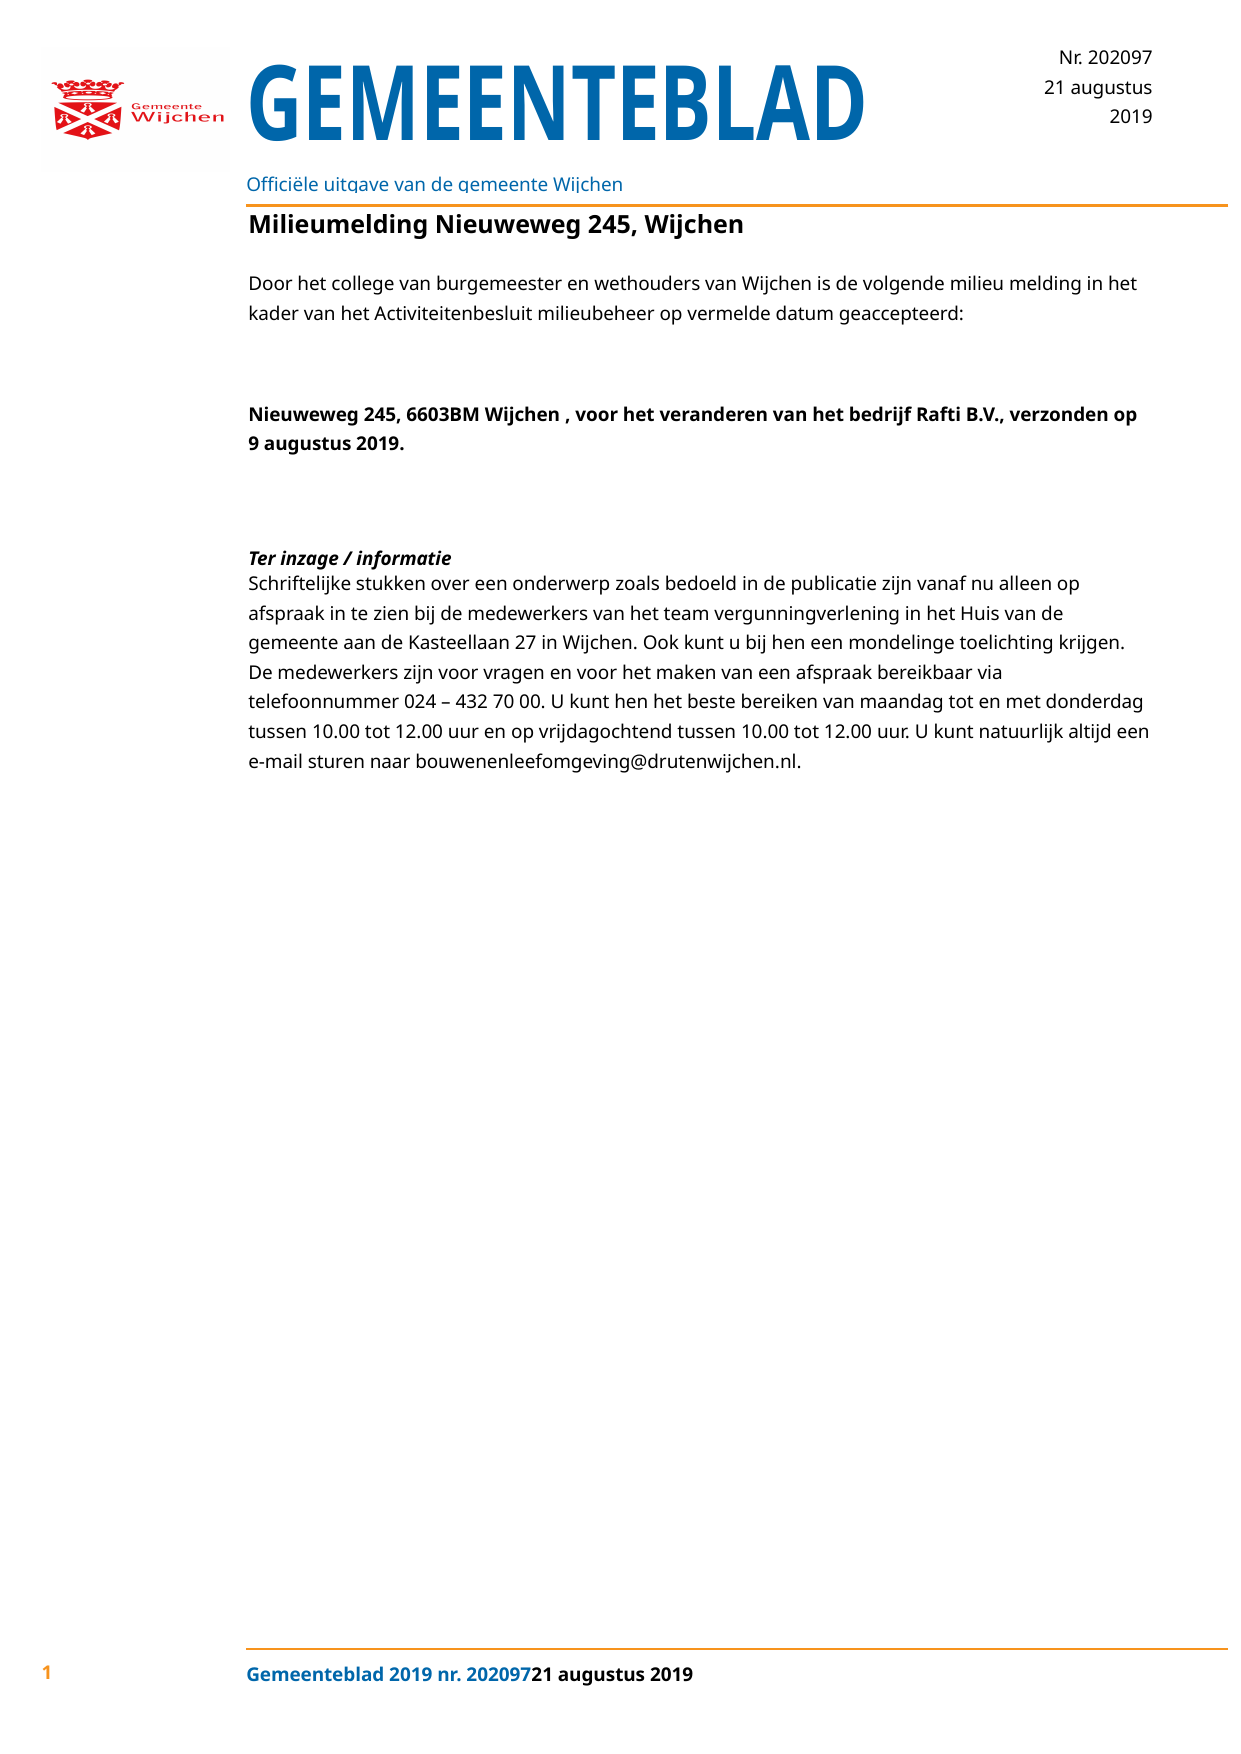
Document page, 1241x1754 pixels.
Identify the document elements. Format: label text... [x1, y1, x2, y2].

text Milieumelding Nieuweweg 245, Wijchen [248, 207, 1152, 241]
text Ter inzage / informatie [248, 545, 1152, 570]
text Door het college van burgemeester en wethouders van Wijchen is de volgende milieu melding in het kader van het Activiteitenbesluit milieubeheer op vermelde datum geaccepteerd: [248, 270, 1152, 326]
picture [41, 47, 231, 172]
text Nieuweweg 245, 6603BM Wijchen , voor het veranderen van het bedrijf Rafti B.V., verzonden op 9 augustus 2019. [248, 401, 1152, 456]
text Schriftelijke stukken over een onderwerp zoals bedoeld in de publicatie zijn vanaf nu alleen op afspraak in te zien bij de medewerkers van het team vergunningverlening in het Huis van de gemeente aan de Kasteellaan 27 in Wijchen. Ook kunt u bij hen een mondelinge toelichting krijgen. De medewerkers zijn voor vragen en voor het maken van een afspraak bereikbaar via telefoonnummer 024 – 432 70 00. U kunt hen het beste bereiken van maandag tot en met donderdag tussen 10.00 tot 12.00 uur en op vrijdagochtend tussen 10.00 tot 12.00 uur. U kunt natuurlijk altijd een e-mail sturen naar bouwenenleefomgeving@drutenwijchen.nl. [248, 570, 1152, 774]
